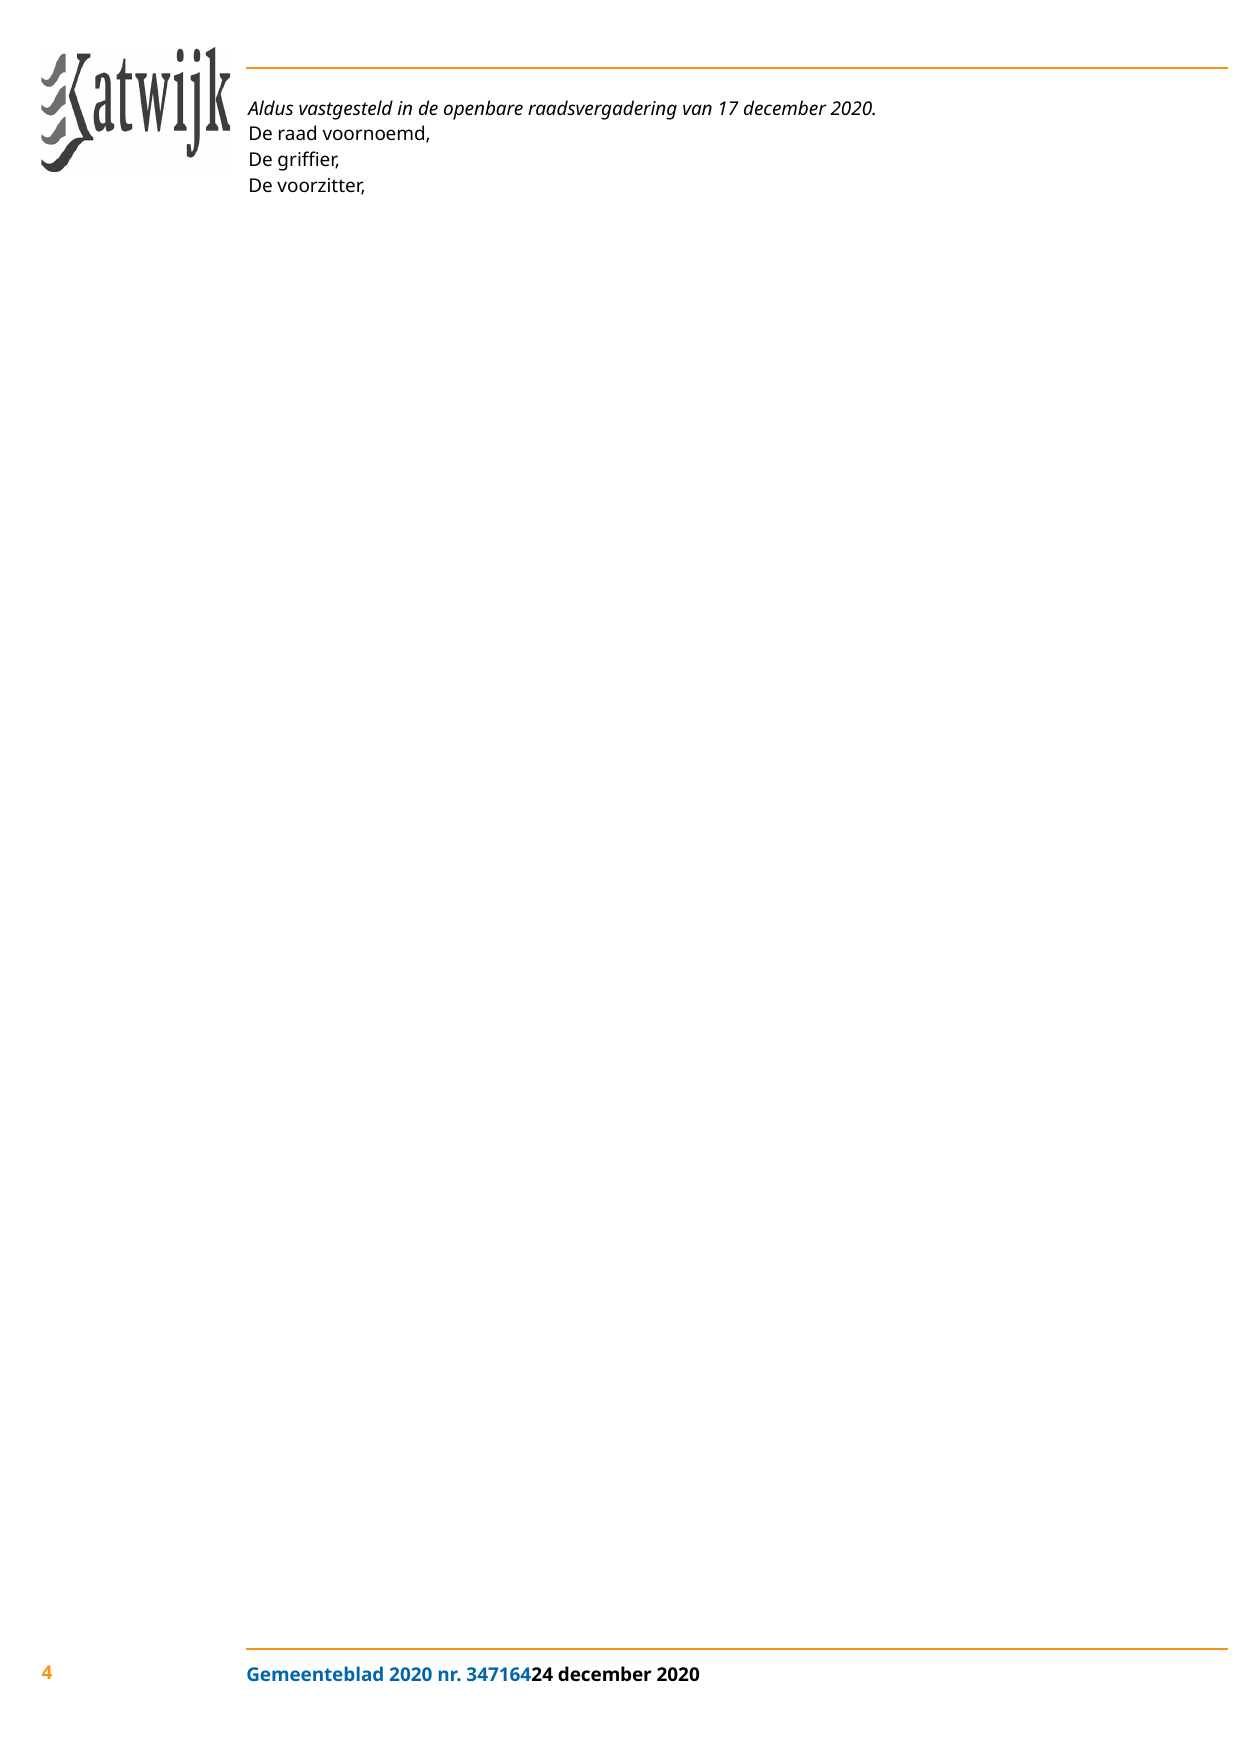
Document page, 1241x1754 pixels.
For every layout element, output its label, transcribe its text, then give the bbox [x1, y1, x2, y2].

text De raad voornoemd, [248, 121, 1152, 146]
text Aldus vastgesteld in de openbare raadsvergadering van 17 december 2020. [248, 95, 1152, 121]
text De voorzitter, [248, 172, 1152, 198]
text De griffier, [248, 146, 1152, 172]
picture [41, 47, 231, 172]
